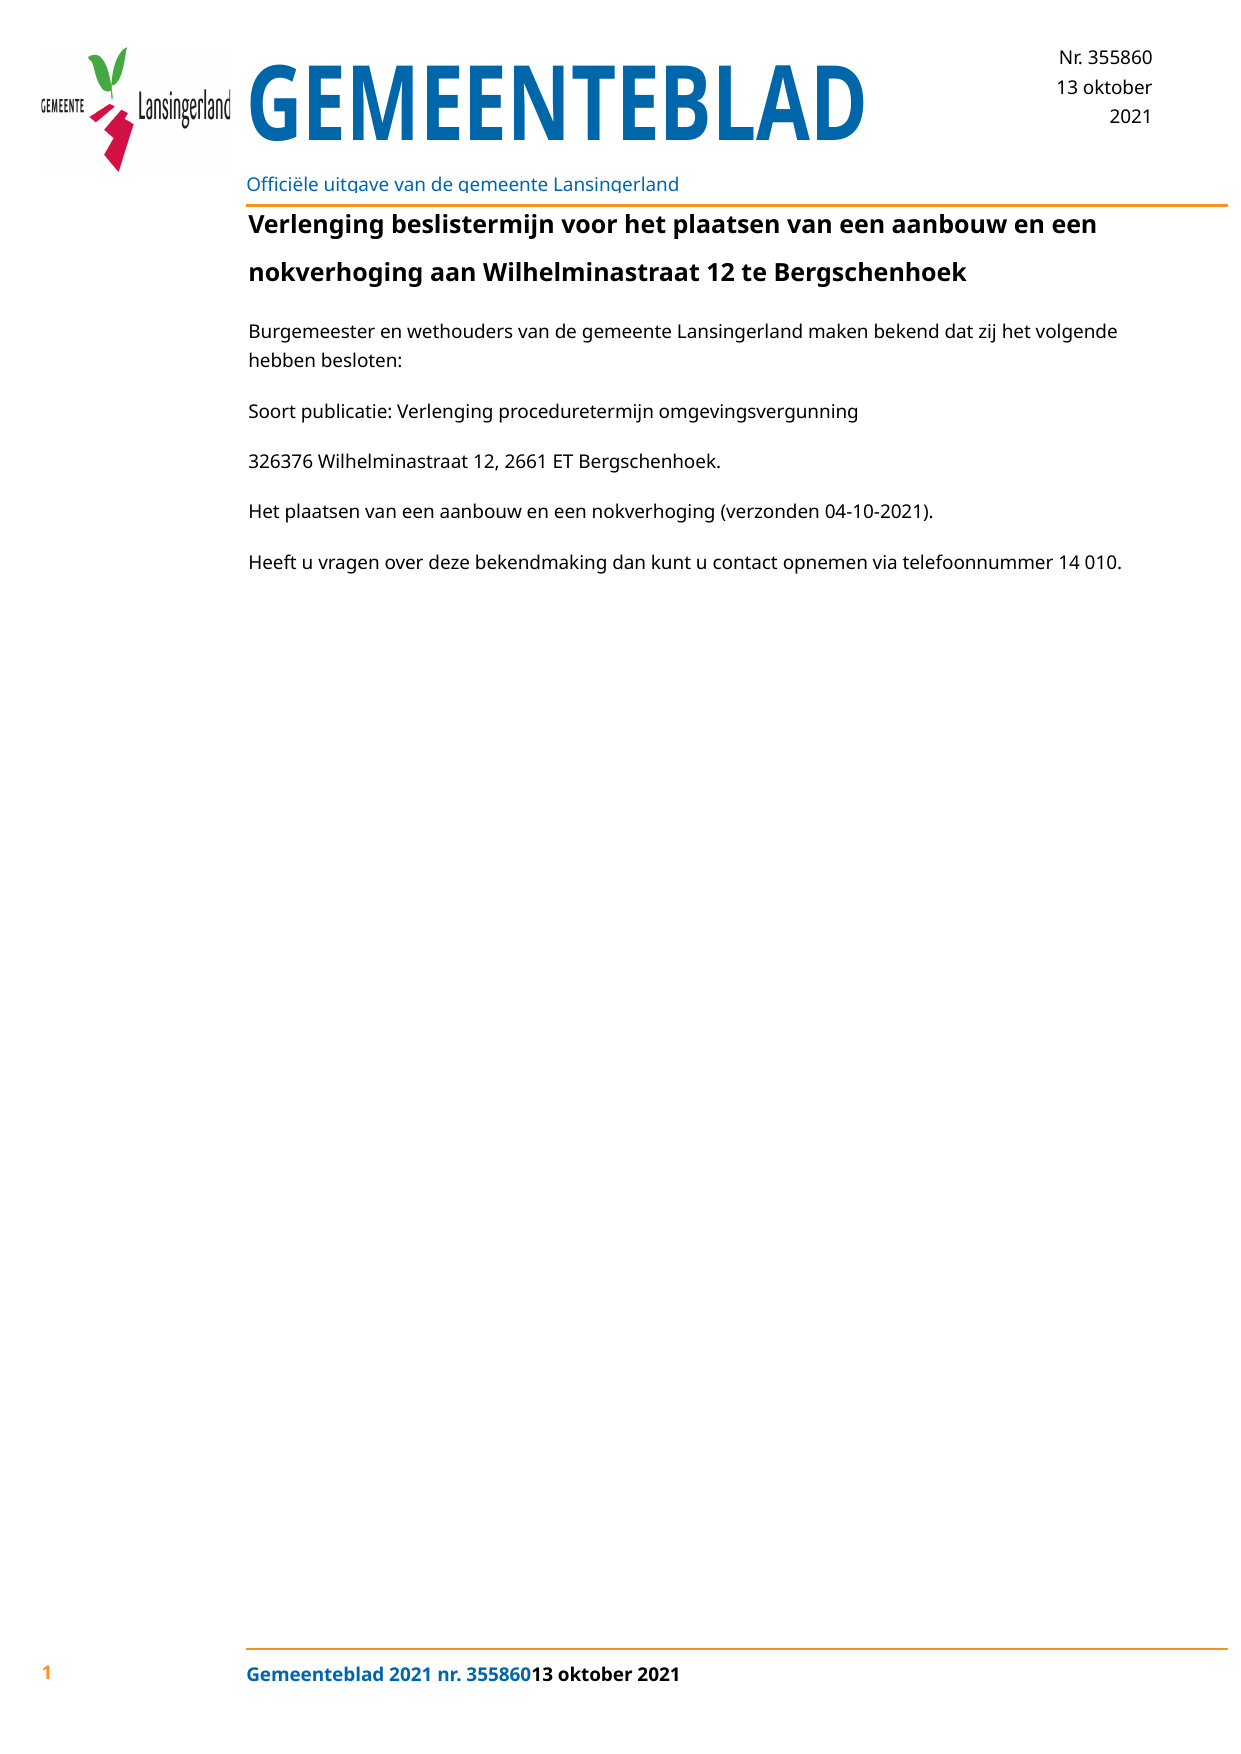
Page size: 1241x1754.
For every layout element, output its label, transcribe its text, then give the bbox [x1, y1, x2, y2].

text Verlenging beslistermijn voor het plaatsen van een aanbouw en een nokverhoging aan Wilhelminastraat 12 te Bergschenhoek [248, 207, 1152, 288]
text Het plaatsen van een aanbouw en een nokverhoging (verzonden 04-10-2021). [248, 499, 1152, 524]
picture [41, 47, 231, 172]
text Heeft u vragen over deze bekendmaking dan kunt u contact opnemen via telefoonnummer 14 010. [248, 549, 1152, 575]
text Burgemeester en wethouders van de gemeente Lansingerland maken bekend dat zij het volgende hebben besloten: [248, 318, 1152, 373]
text Soort publicatie: Verlenging proceduretermijn omgevingsvergunning [248, 398, 1152, 424]
text 326376 Wilhelminastraat 12, 2661 ET Bergschenhoek. [248, 448, 1152, 474]
